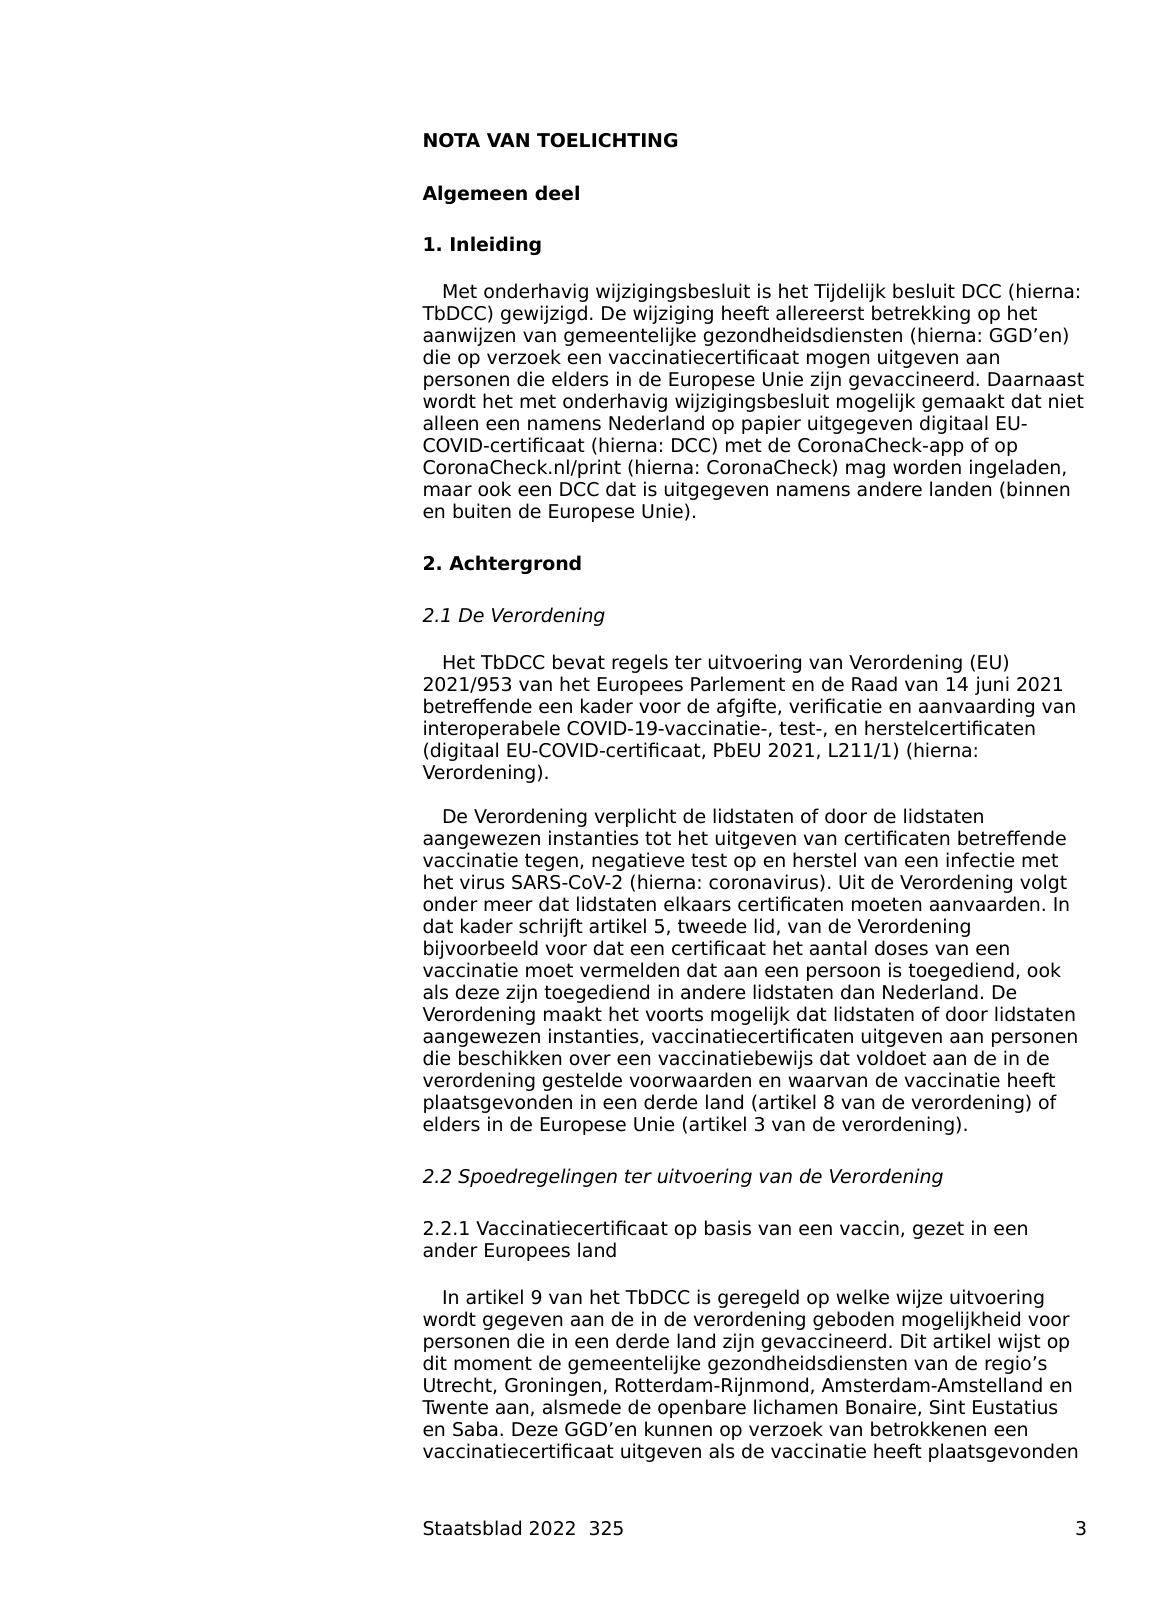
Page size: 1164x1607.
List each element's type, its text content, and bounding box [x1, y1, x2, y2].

subtitle 2.1 De Verordening [422, 605, 1087, 627]
text Met onderhavig wijzigingsbesluit is het Tijdelijk besluit DCC (hierna: TbDCC) gewijzigd. De wijziging heeft allereerst betrekking op het aanwijzen van gemeentelijke gezondheidsdiensten (hierna: GGD’en) die op verzoek een vaccinatiecertificaat mogen uitgeven aan personen die elders in de Europese Unie zijn gevaccineerd. Daarnaast wordt het met onderhavig wijzigingsbesluit mogelijk gemaakt dat niet alleen een namens Nederland op papier uitgegeven digitaal EU-COVID-certificaat (hierna: DCC) met de CoronaCheck-app of op CoronaCheck.nl/print (hierna: CoronaCheck) mag worden ingeladen, maar ook een DCC dat is uitgegeven namens andere landen (binnen en buiten de Europese Unie). [422, 281, 1087, 523]
text Het TbDCC bevat regels ter uitvoering van Verordening (EU) 2021/953 van het Europees Parlement en de Raad van 14 juni 2021 betreffende een kader voor de afgifte, verificatie en aanvaarding van interoperabele COVID-19-vaccinatie-, test-, en herstelcertificaten (digitaal EU-COVID-certificaat, PbEU 2021, L211/1) (hierna: Verordening). [422, 652, 1087, 784]
subtitle 2.2.1 Vaccinatiecertificaat op basis van een vaccin, gezet in een ander Europees land [422, 1218, 1087, 1262]
subtitle 2.2 Spoedregelingen ter uitvoering van de Verordening [422, 1166, 1087, 1188]
subtitle 2. Achtergrond [422, 553, 1087, 575]
subtitle 1. Inleiding [422, 234, 1087, 256]
subtitle Algemeen deel [422, 182, 1087, 204]
text De Verordening verplicht de lidstaten of door de lidstaten aangewezen instanties tot het uitgeven van certificaten betreffende vaccinatie tegen, negatieve test op en herstel van een infectie met het virus SARS-CoV-2 (hierna: coronavirus). Uit de Verordening volgt onder meer dat lidstaten elkaars certificaten moeten aanvaarden. In dat kader schrijft artikel 5, tweede lid, van de Verordening bijvoorbeeld voor dat een certificaat het aantal doses van een vaccinatie moet vermelden dat aan een persoon is toegediend, ook als deze zijn toegediend in andere lidstaten dan Nederland. De Verordening maakt het voorts mogelijk dat lidstaten of door lidstaten aangewezen instanties, vaccinatiecertificaten uitgeven aan personen die beschikken over een vaccinatiebewijs dat voldoet aan de in de verordening gestelde voorwaarden en waarvan de vaccinatie heeft plaatsgevonden in een derde land (artikel 8 van de verordening) of elders in de Europese Unie (artikel 3 van de verordening). [422, 806, 1087, 1136]
subtitle NOTA VAN TOELICHTING [422, 130, 1087, 152]
text In artikel 9 van het TbDCC is geregeld op welke wijze uitvoering wordt gegeven aan de in de verordening geboden mogelijkheid voor personen die in een derde land zijn gevaccineerd. Dit artikel wijst op dit moment de gemeentelijke gezondheidsdiensten van de regio’s Utrecht, Groningen, Rotterdam-Rijnmond, Amsterdam-Amstelland en Twente aan, alsmede de openbare lichamen Bonaire, Sint Eustatius en Saba. Deze GGD’en kunnen op verzoek van betrokkenen een vaccinatiecertificaat uitgeven als de vaccinatie heeft plaatsgevonden [422, 1287, 1087, 1463]
